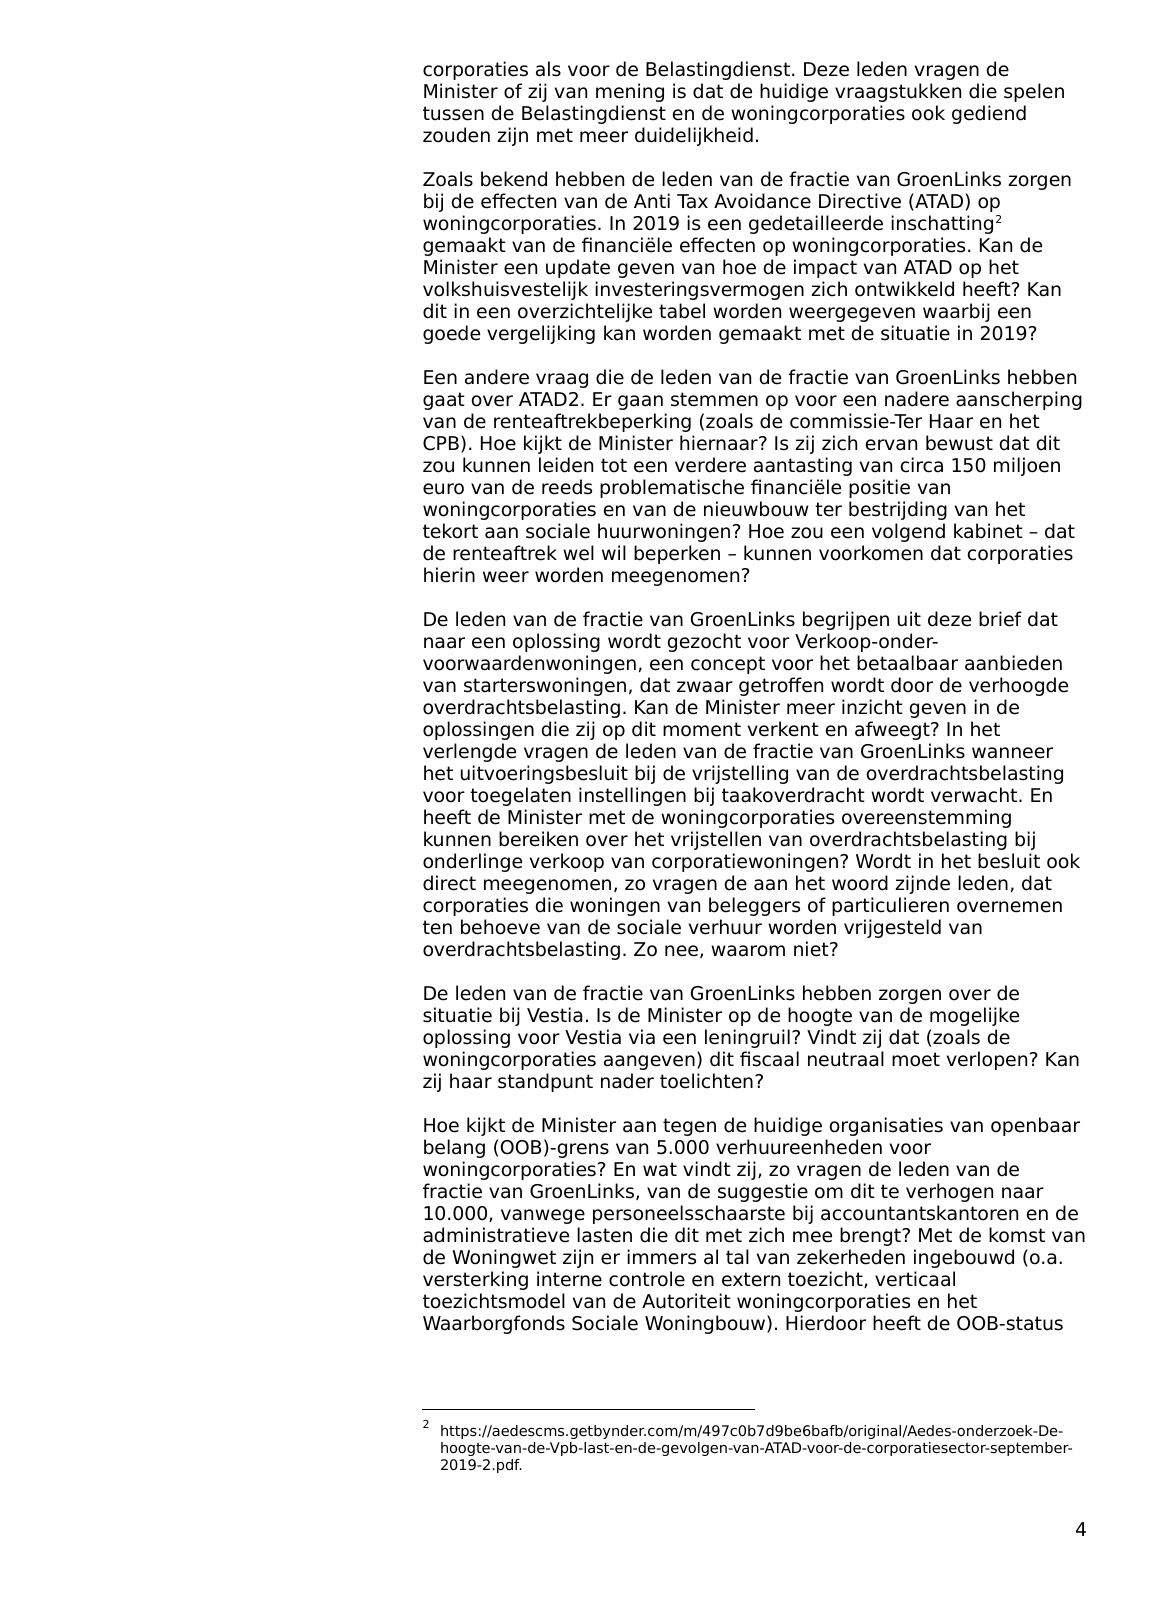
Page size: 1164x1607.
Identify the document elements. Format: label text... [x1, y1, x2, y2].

text De leden van de fractie van GroenLinks begrijpen uit deze brief dat naar een oplossing wordt gezocht voor Verkoop-onder-voorwaardenwoningen, een concept voor het betaalbaar aanbieden van starterswoningen, dat zwaar getroffen wordt door de verhoogde overdrachtsbelasting. Kan de Minister meer inzicht geven in de oplossingen die zij op dit moment verkent en afweegt? In het verlengde vragen de leden van de fractie van GroenLinks wanneer het uitvoeringsbesluit bij de vrijstelling van de overdrachtsbelasting voor toegelaten instellingen bij taakoverdracht wordt verwacht. En heeft de Minister met de woningcorporaties overeenstemming kunnen bereiken over het vrijstellen van overdrachtsbelasting bij onderlinge verkoop van corporatiewoningen? Wordt in het besluit ook direct meegenomen, zo vragen de aan het woord zijnde leden, dat corporaties die woningen van beleggers of particulieren overnemen ten behoeve van de sociale verhuur worden vrijgesteld van overdrachtsbelasting. Zo nee, waarom niet? [422, 609, 1087, 961]
text Hoe kijkt de Minister aan tegen de huidige organisaties van openbaar belang (OOB)-grens van 5.000 verhuureenheden voor woningcorporaties? En wat vindt zij, zo vragen de leden van de fractie van GroenLinks, van de suggestie om dit te verhogen naar 10.000, vanwege personeelsschaarste bij accountantskantoren en de administratieve lasten die dit met zich mee brengt? Met de komst van de Woningwet zijn er immers al tal van zekerheden ingebouwd (o.a. versterking interne controle en extern toezicht, verticaal toezichtsmodel van de Autoriteit woningcorporaties en het Waarborgfonds Sociale Woningbouw). Hierdoor heeft de OOB-status [422, 1115, 1087, 1335]
text De leden van de fractie van GroenLinks hebben zorgen over de situatie bij Vestia. Is de Minister op de hoogte van de mogelijke oplossing voor Vestia via een leningruil? Vindt zij dat (zoals de woningcorporaties aangeven) dit fiscaal neutraal moet verlopen? Kan zij haar standpunt nader toelichten? [422, 983, 1087, 1093]
text Zoals bekend hebben de leden van de fractie van GroenLinks zorgen bij de effecten van de Anti Tax Avoidance Directive (ATAD) op woningcorporaties. In 2019 is een gedetailleerde inschatting gemaakt van de financiële effecten op woningcorporaties. Kan de Minister een update geven van hoe de impact van ATAD op het volkshuisvestelijk investeringsvermogen zich ontwikkeld heeft? Kan dit in een overzichtelijke tabel worden weergegeven waarbij een goede vergelijking kan worden gemaakt met de situatie in 2019? [422, 169, 1087, 345]
text corporaties als voor de Belastingdienst. Deze leden vragen de Minister of zij van mening is dat de huidige vraagstukken die spelen tussen de Belastingdienst en de woningcorporaties ook gediend zouden zijn met meer duidelijkheid. [422, 59, 1087, 147]
text Een andere vraag die de leden van de fractie van GroenLinks hebben gaat over ATAD2. Er gaan stemmen op voor een nadere aanscherping van de renteaftrekbeperking (zoals de commissie-Ter Haar en het CPB). Hoe kijkt de Minister hiernaar? Is zij zich ervan bewust dat dit zou kunnen leiden tot een verdere aantasting van circa 150 miljoen euro van de reeds problematische financiële positie van woningcorporaties en van de nieuwbouw ter bestrijding van het tekort aan sociale huurwoningen? Hoe zou een volgend kabinet – dat de renteaftrek wel wil beperken – kunnen voorkomen dat corporaties hierin weer worden meegenomen? [422, 367, 1087, 587]
text https://aedescms.getbynder.com/m/497c0b7d9be6bafb/original/Aedes-onderzoek-De-hoogte-van-de-Vpb-last-en-de-gevolgen-van-ATAD-voor-de-corporatiesector-september-2019-2.pdf. [422, 1418, 1087, 1474]
